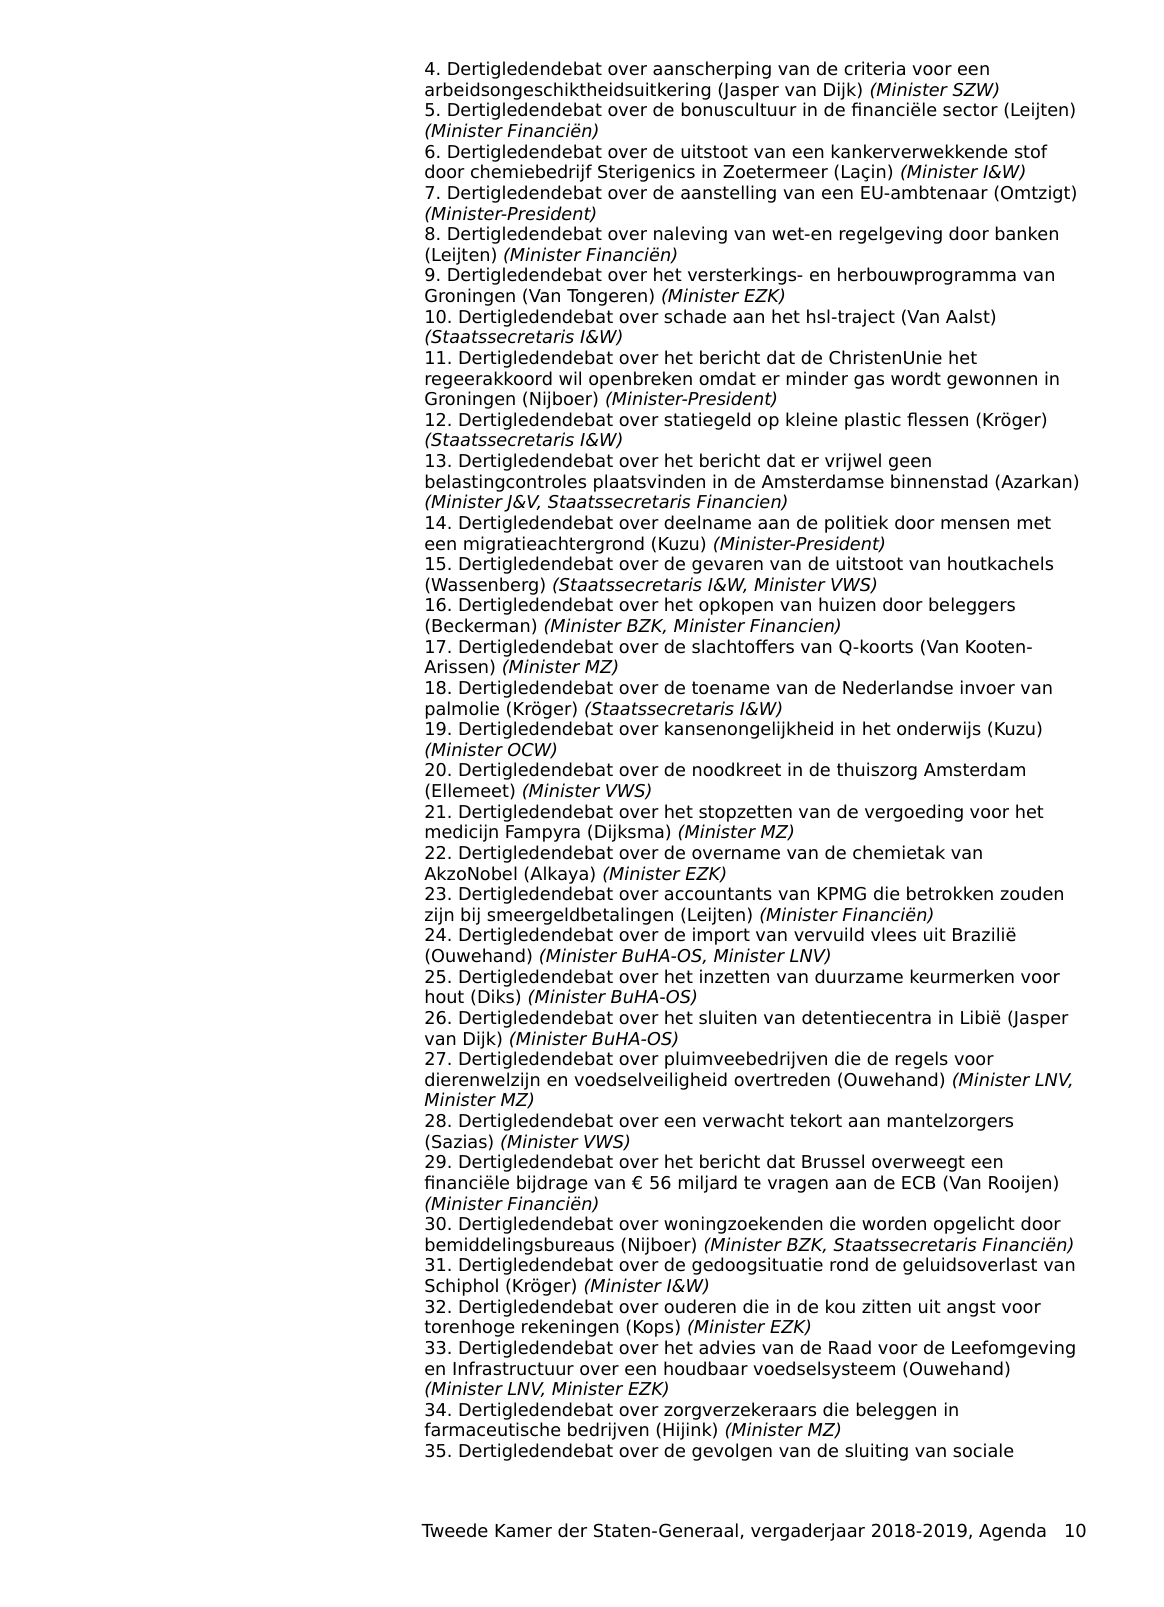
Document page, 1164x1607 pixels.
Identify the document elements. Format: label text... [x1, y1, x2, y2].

table_cell 6. Dertigledendebat over de uitstoot van een kankerverwekkende stof door chemiebedrijf Sterigenics in Zoetermeer (Laçin) (Minister I&W) [418, 142, 1087, 183]
table_cell [401, 802, 418, 843]
table_cell [77, 884, 401, 925]
table_cell [77, 1214, 401, 1255]
table_cell [401, 1338, 418, 1400]
table_cell [77, 967, 401, 1008]
table_cell [401, 637, 418, 678]
table_cell 22. Dertigledendebat over de overname van de chemietak van AkzoNobel (Alkaya) (Minister EZK) [418, 843, 1087, 884]
table_cell 26. Dertigledendebat over het sluiten van detentiecentra in Libië (Jasper van Dijk) (Minister BuHA-OS) [418, 1008, 1087, 1049]
table_cell 17. Dertigledendebat over de slachtoffers van Q-koorts (Van Kooten-Arissen) (Minister MZ) [418, 637, 1087, 678]
table_cell [77, 1152, 401, 1214]
table_cell [401, 967, 418, 1008]
table_cell [401, 1152, 418, 1214]
table_cell [77, 925, 401, 967]
table_cell [77, 637, 401, 678]
table_cell 8. Dertigledendebat over naleving van wet-en regelgeving door banken (Leijten) (Minister Financiën) [418, 224, 1087, 265]
table_cell [401, 513, 418, 554]
table_cell [77, 719, 401, 760]
table_cell [77, 410, 401, 451]
table_cell 28. Dertigledendebat over een verwacht tekort aan mantelzorgers (Sazias) (Minister VWS) [418, 1111, 1087, 1152]
table_cell [401, 595, 418, 637]
table_cell [401, 1214, 418, 1255]
table_cell [401, 307, 418, 348]
table_cell [77, 678, 401, 719]
table_cell [77, 595, 401, 637]
table_cell [77, 265, 401, 307]
table_cell [77, 100, 401, 142]
table_cell 4. Dertigledendebat over aanscherping van de criteria voor een arbeidsongeschiktheidsuitkering (Jasper van Dijk) (Minister SZW) [418, 59, 1087, 100]
table_cell 34. Dertigledendebat over zorgverzekeraars die beleggen in farmaceutische bedrijven (Hijink) (Minister MZ) [418, 1400, 1087, 1441]
table_cell [401, 142, 418, 183]
table_cell 18. Dertigledendebat over de toename van de Nederlandse invoer van palmolie (Kröger) (Staatssecretaris I&W) [418, 678, 1087, 719]
table_cell [401, 410, 418, 451]
table_cell [77, 802, 401, 843]
table_cell 12. Dertigledendebat over statiegeld op kleine plastic flessen (Kröger) (Staatssecretaris I&W) [418, 410, 1087, 451]
table_cell 16. Dertigledendebat over het opkopen van huizen door beleggers (Beckerman) (Minister BZK, Minister Financien) [418, 595, 1087, 637]
table_cell [77, 1008, 401, 1049]
table_cell 35. Dertigledendebat over de gevolgen van de sluiting van sociale [418, 1441, 1087, 1462]
table_cell [401, 59, 418, 100]
table_cell [77, 451, 401, 513]
table_cell 21. Dertigledendebat over het stopzetten van de vergoeding voor het medicijn Fampyra (Dijksma) (Minister MZ) [418, 802, 1087, 843]
table_cell [77, 307, 401, 348]
table_cell [401, 1049, 418, 1111]
table_cell [77, 1049, 401, 1111]
table_cell [77, 1400, 401, 1441]
table_cell 13. Dertigledendebat over het bericht dat er vrijwel geen belastingcontroles plaatsvinden in de Amsterdamse binnenstad (Azarkan) (Minister J&V, Staatssecretaris Financien) [418, 451, 1087, 513]
table_cell 14. Dertigledendebat over deelname aan de politiek door mensen met een migratieachtergrond (Kuzu) (Minister-President) [418, 513, 1087, 554]
table_cell [77, 1338, 401, 1400]
table_cell [401, 678, 418, 719]
table_cell 20. Dertigledendebat over de noodkreet in de thuiszorg Amsterdam (Ellemeet) (Minister VWS) [418, 760, 1087, 802]
table_cell 10. Dertigledendebat over schade aan het hsl-traject (Van Aalst) (Staatssecretaris I&W) [418, 307, 1087, 348]
table_cell 23. Dertigledendebat over accountants van KPMG die betrokken zouden zijn bij smeergeldbetalingen (Leijten) (Minister Financiën) [418, 884, 1087, 925]
table_cell [77, 1297, 401, 1338]
table_cell 15. Dertigledendebat over de gevaren van de uitstoot van houtkachels (Wassenberg) (Staatssecretaris I&W, Minister VWS) [418, 554, 1087, 595]
table_cell [401, 1441, 418, 1462]
table_cell [401, 100, 418, 142]
table_cell [77, 183, 401, 224]
table_cell [401, 719, 418, 760]
table_cell [401, 265, 418, 307]
table_cell 27. Dertigledendebat over pluimveebedrijven die de regels voor dierenwelzijn en voedselveiligheid overtreden (Ouwehand) (Minister LNV, Minister MZ) [418, 1049, 1087, 1111]
table_cell 19. Dertigledendebat over kansenongelijkheid in het onderwijs (Kuzu) (Minister OCW) [418, 719, 1087, 760]
table_cell 9. Dertigledendebat over het versterkings- en herbouwprogramma van Groningen (Van Tongeren) (Minister EZK) [418, 265, 1087, 307]
table_cell [77, 760, 401, 802]
table_cell [401, 1400, 418, 1441]
table_cell 29. Dertigledendebat over het bericht dat Brussel overweegt een financiële bijdrage van € 56 miljard te vragen aan de ECB (Van Rooijen) (Minister Financiën) [418, 1152, 1087, 1214]
table_cell [401, 1008, 418, 1049]
table_cell [401, 1255, 418, 1297]
table_cell [401, 843, 418, 884]
table_cell [401, 348, 418, 410]
table_cell 30. Dertigledendebat over woningzoekenden die worden opgelicht door bemiddelingsbureaus (Nijboer) (Minister BZK, Staatssecretaris Financiën) [418, 1214, 1087, 1255]
table_cell [401, 760, 418, 802]
table_cell [401, 1111, 418, 1152]
table_cell 7. Dertigledendebat over de aanstelling van een EU-ambtenaar (Omtzigt) (Minister-President) [418, 183, 1087, 224]
table_cell [401, 1297, 418, 1338]
table_cell [77, 1111, 401, 1152]
table_cell [77, 348, 401, 410]
table_cell [77, 142, 401, 183]
table_cell [77, 1441, 401, 1462]
table_cell [77, 1255, 401, 1297]
table_cell [401, 224, 418, 265]
table_cell [401, 884, 418, 925]
table_cell [77, 513, 401, 554]
table_cell 31. Dertigledendebat over de gedoogsituatie rond de geluidsoverlast van Schiphol (Kröger) (Minister I&W) [418, 1255, 1087, 1297]
table_cell 32. Dertigledendebat over ouderen die in de kou zitten uit angst voor torenhoge rekeningen (Kops) (Minister EZK) [418, 1297, 1087, 1338]
table_cell [401, 451, 418, 513]
table_cell 5. Dertigledendebat over de bonuscultuur in de financiële sector (Leijten) (Minister Financiën) [418, 100, 1087, 142]
table_cell [401, 554, 418, 595]
table_cell 25. Dertigledendebat over het inzetten van duurzame keurmerken voor hout (Diks) (Minister BuHA-OS) [418, 967, 1087, 1008]
table_cell [77, 554, 401, 595]
table_cell [77, 843, 401, 884]
table_cell [401, 925, 418, 967]
table_cell [77, 224, 401, 265]
table_cell [77, 59, 401, 100]
table_cell 33. Dertigledendebat over het advies van de Raad voor de Leefomgeving en Infrastructuur over een houdbaar voedselsysteem (Ouwehand) (Minister LNV, Minister EZK) [418, 1338, 1087, 1400]
table_cell 24. Dertigledendebat over de import van vervuild vlees uit Brazilië (Ouwehand) (Minister BuHA-OS, Minister LNV) [418, 925, 1087, 967]
table_cell 11. Dertigledendebat over het bericht dat de ChristenUnie het regeerakkoord wil openbreken omdat er minder gas wordt gewonnen in Groningen (Nijboer) (Minister-President) [418, 348, 1087, 410]
table_cell [401, 183, 418, 224]
